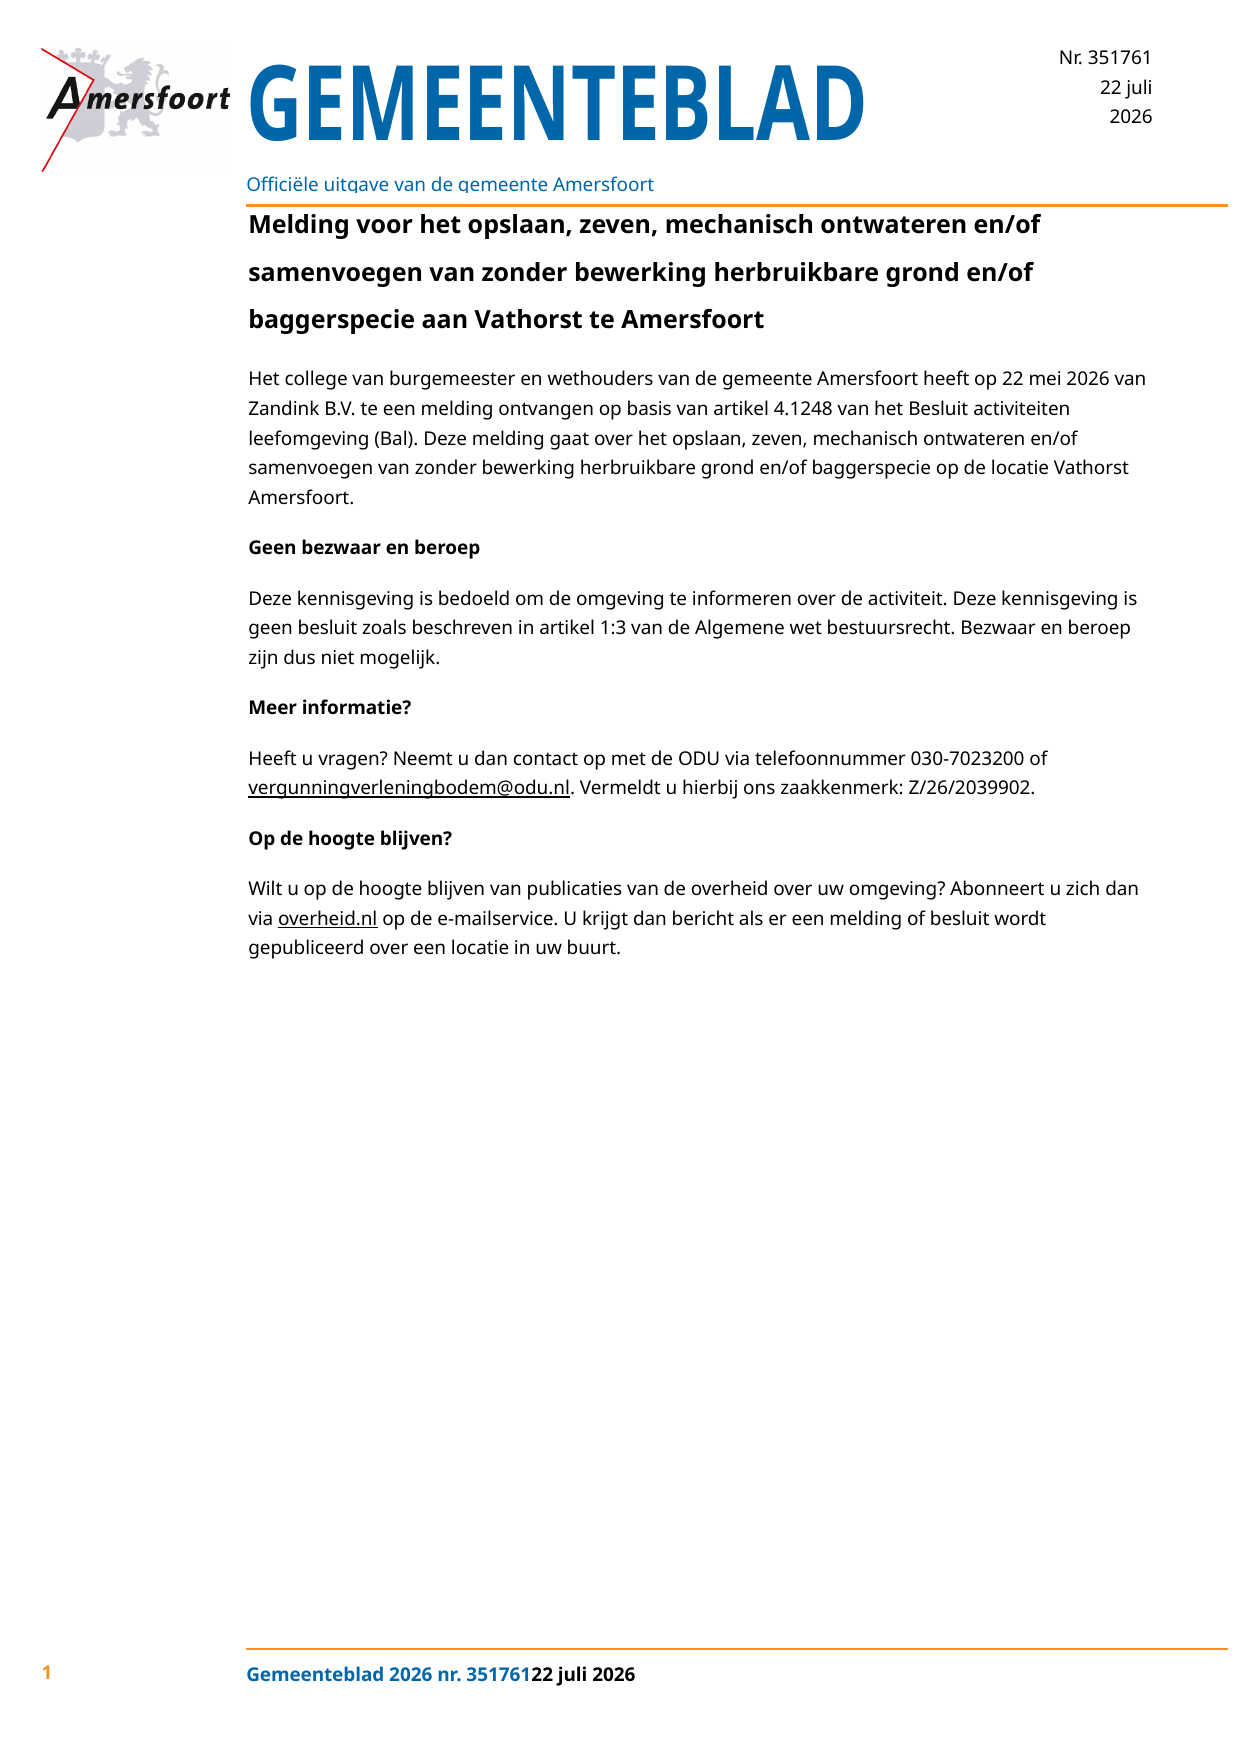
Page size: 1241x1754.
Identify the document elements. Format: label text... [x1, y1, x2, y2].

text Op de hoogte blijven? [248, 825, 1152, 850]
text Wilt u op de hoogte blijven van publicaties van de overheid over uw omgeving? Abonneert u zich dan via overheid.nl op de e-mailservice. U krijgt dan bericht als er een melding of besluit wordt gepubliceerd over een locatie in uw buurt. [248, 875, 1152, 960]
text Deze kennisgeving is bedoeld om de omgeving te informeren over de activiteit. Deze kennisgeving is geen besluit zoals beschreven in artikel 1:3 van de Algemene wet bestuursrecht. Bezwaar en beroep zijn dus niet mogelijk. [248, 585, 1152, 669]
text Geen bezwaar en beroep [248, 534, 1152, 560]
text Het college van burgemeester en wethouders van de gemeente Amersfoort heeft op 22 mei 2026 van Zandink B.V. te een melding ontvangen op basis van artikel 4.1248 van het Besluit activiteiten leefomgeving (Bal). Deze melding gaat over het opslaan, zeven, mechanisch ontwateren en/of samenvoegen van zonder bewerking herbruikbare grond en/of baggerspecie op de locatie Vathorst Amersfoort. [248, 366, 1152, 509]
text Melding voor het opslaan, zeven, mechanisch ontwateren en/of samenvoegen van zonder bewerking herbruikbare grond en/of baggerspecie aan Vathorst te Amersfoort [248, 207, 1152, 336]
text Meer informatie? [248, 694, 1152, 720]
text Heeft u vragen? Neemt u dan contact op met de ODU via telefoonnummer 030-7023200 of vergunningverleningbodem@odu.nl. Vermeldt u hierbij ons zaakkenmerk: Z/26/2039902. [248, 745, 1152, 800]
picture [41, 47, 231, 172]
